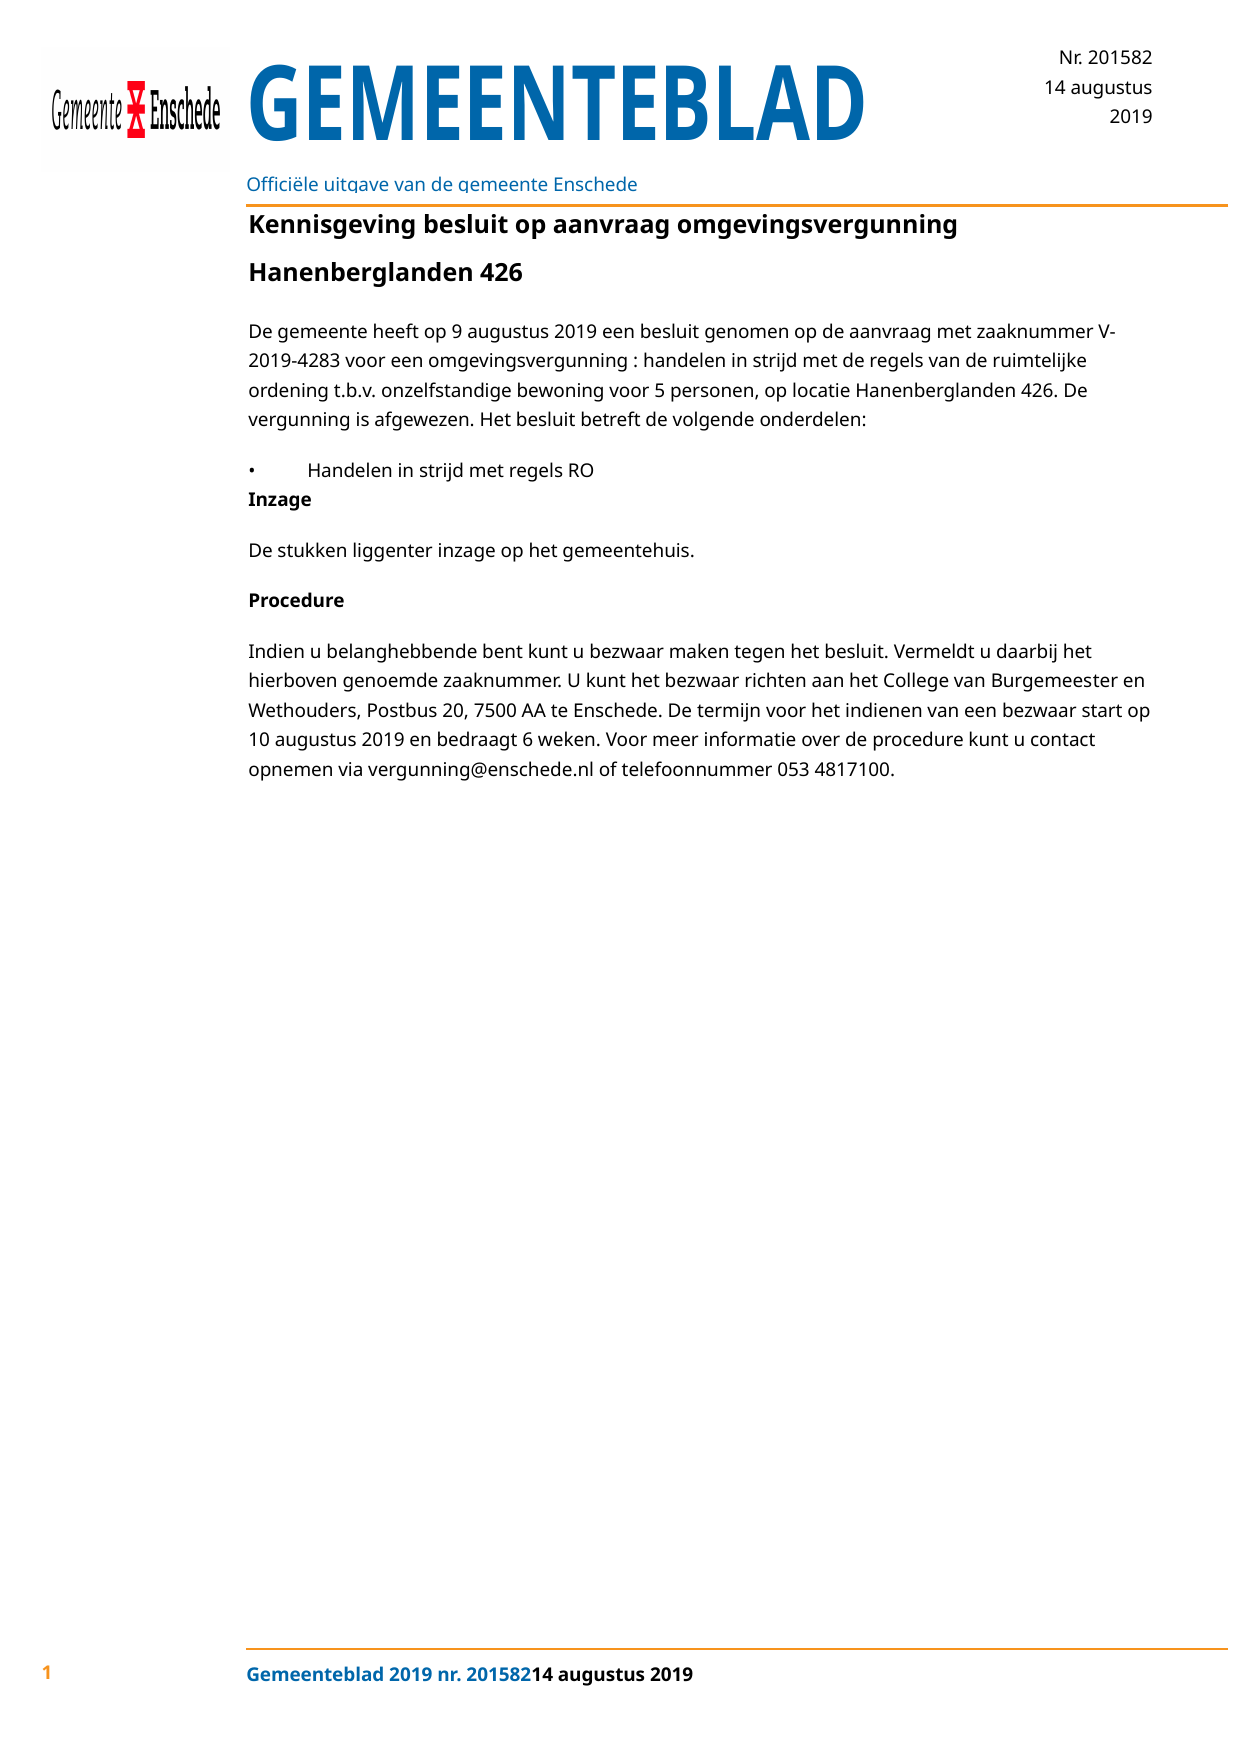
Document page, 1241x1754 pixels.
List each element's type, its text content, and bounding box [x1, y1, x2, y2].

list Handelen in strijd met regels RO [248, 457, 1152, 483]
text De gemeente heeft op 9 augustus 2019 een besluit genomen op de aanvraag met zaaknummer V-2019-4283 voor een omgevingsvergunning : handelen in strijd met de regels van de ruimtelijke ordening t.b.v. onzelfstandige bewoning voor 5 personen, op locatie Hanenberglanden 426. De vergunning is afgewezen. Het besluit betreft de volgende onderdelen: [248, 318, 1152, 432]
text Kennisgeving besluit op aanvraag omgevingsvergunning Hanenberglanden 426 [248, 207, 1152, 288]
text Inzage [248, 487, 1152, 512]
text De stukken liggenter inzage op het gemeentehuis. [248, 537, 1152, 563]
picture [41, 47, 231, 172]
text Indien u belanghebbende bent kunt u bezwaar maken tegen het besluit. Vermeldt u daarbij het hierboven genoemde zaaknummer. U kunt het bezwaar richten aan het College van Burgemees­ter en Wethouders, Postbus 20, 7500 AA te Enschede. De termijn voor het indienen van een bezwaar start op 10 augustus 2019 en bedraagt 6 weken. Voor meer informatie over de procedure kunt u contact opnemen via vergunning@enschede.nl of telefoonnummer 053 4817100. [248, 638, 1152, 782]
text Procedure [248, 587, 1152, 613]
